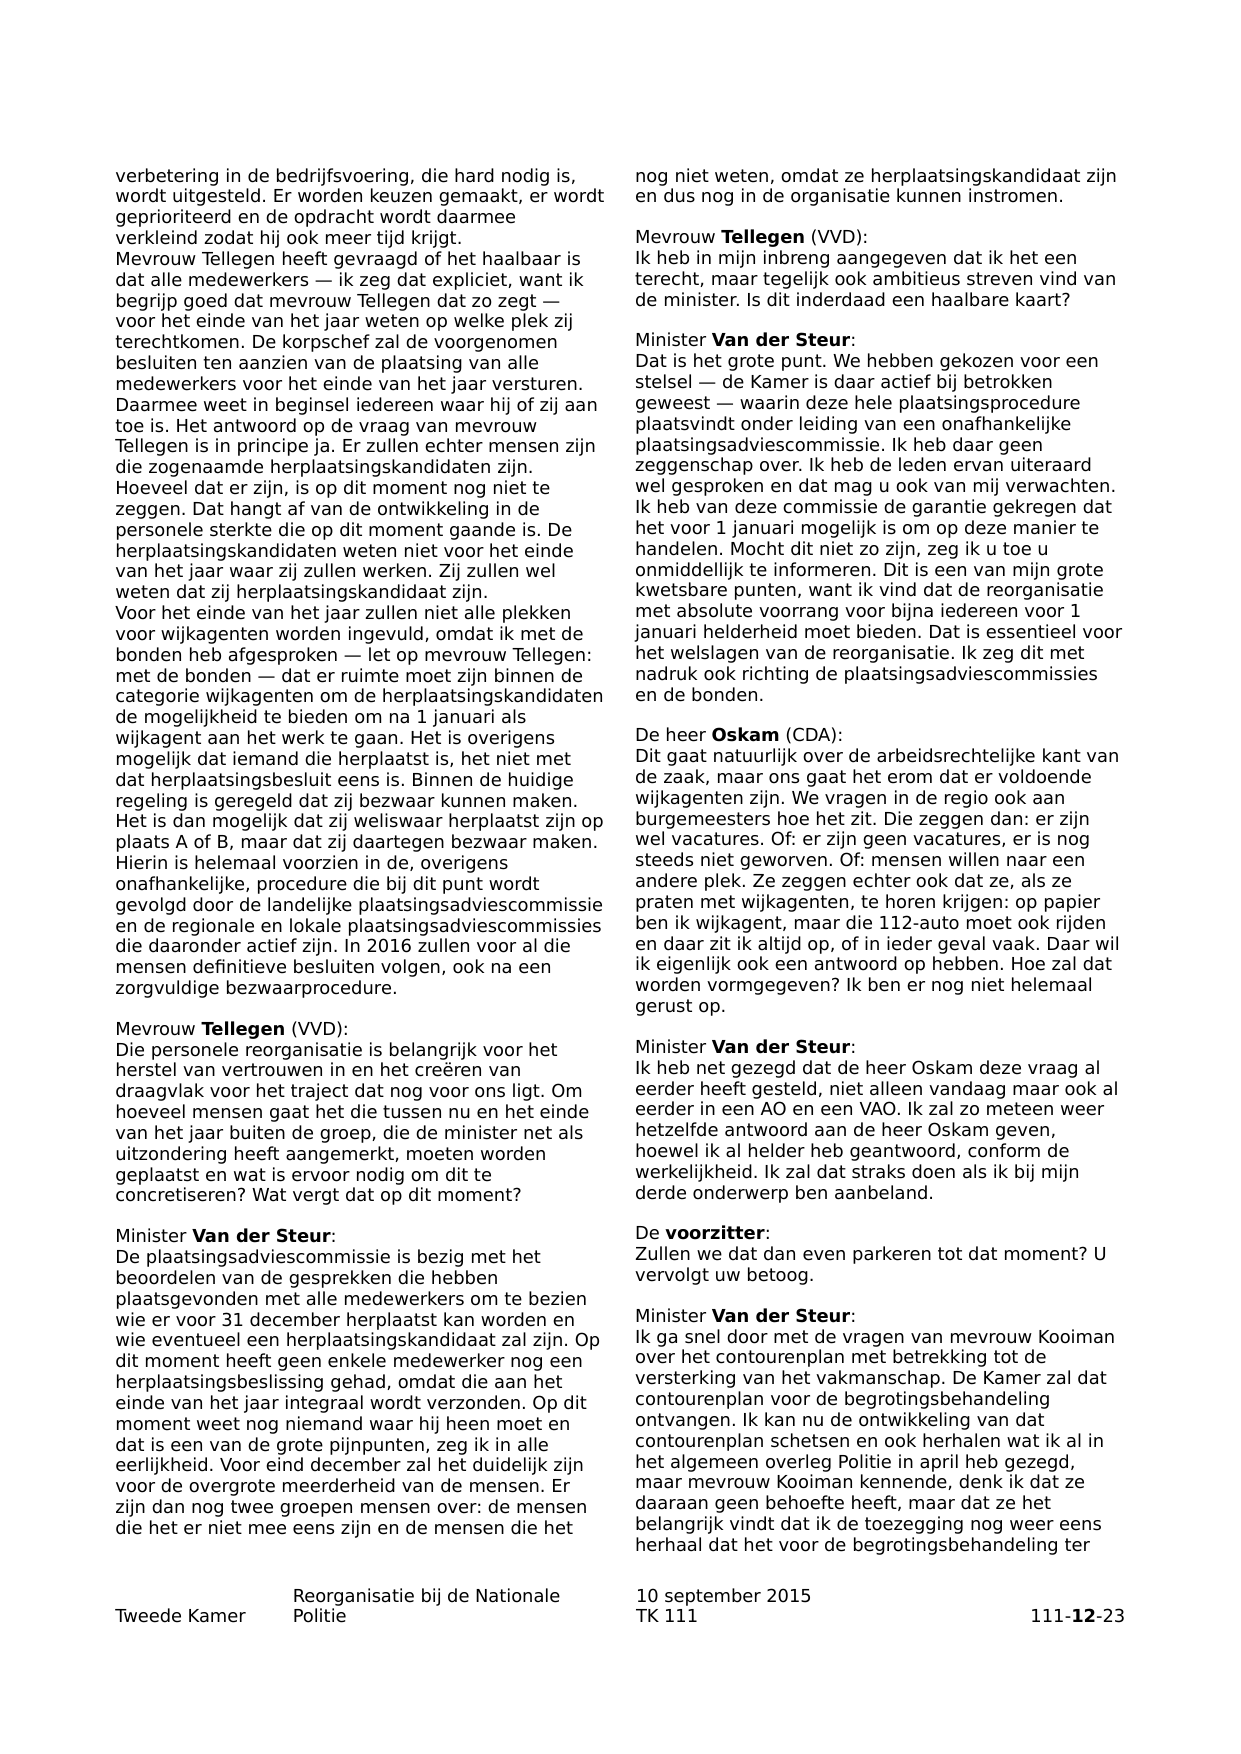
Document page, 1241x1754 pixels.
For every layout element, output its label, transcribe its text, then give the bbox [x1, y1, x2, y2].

text Mevrouw Tellegen heeft gevraagd of het haalbaar is dat alle medewerkers — ik zeg dat expliciet, want ik begrijp goed dat mevrouw Tellegen dat zo zegt — voor het einde van het jaar weten op welke plek zij terechtkomen. De korpschef zal de voorgenomen besluiten ten aanzien van de plaatsing van alle medewerkers voor het einde van het jaar versturen. Daarmee weet in beginsel iedereen waar hij of zij aan toe is. Het antwoord op de vraag van mevrouw Tellegen is in principe ja. Er zullen echter mensen zijn die zogenaamde herplaatsingskandidaten zijn. Hoeveel dat er zijn, is op dit moment nog niet te zeggen. Dat hangt af van de ontwikkeling in de personele sterkte die op dit moment gaande is. De herplaatsingskandidaten weten niet voor het einde van het jaar waar zij zullen werken. Zij zullen wel weten dat zij herplaatsingskandidaat zijn. [115, 249, 605, 603]
text Dit gaat natuurlijk over de arbeidsrechtelijke kant van de zaak, maar ons gaat het erom dat er voldoende wijkagenten zijn. We vragen in de regio ook aan burgemeesters hoe het zit. Die zeggen dan: er zijn wel vacatures. Of: er zijn geen vacatures, er is nog steeds niet geworven. Of: mensen willen naar een andere plek. Ze zeggen echter ook dat ze, als ze praten met wijkagenten, te horen krijgen: op papier ben ik wijkagent, maar die 112-auto moet ook rijden en daar zit ik altijd op, of in ieder geval vaak. Daar wil ik eigenlijk ook een antwoord op hebben. Hoe zal dat worden vormgegeven? Ik ben er nog niet helemaal gerust op. [635, 746, 1125, 1017]
text Ik heb net gezegd dat de heer Oskam deze vraag al eerder heeft gesteld, niet alleen vandaag maar ook al eerder in een AO en een VAO. Ik zal zo meteen weer hetzelfde antwoord aan de heer Oskam geven, hoewel ik al helder heb geantwoord, conform de werkelijkheid. Ik zal dat straks doen als ik bij mijn derde onderwerp ben aanbeland. [635, 1057, 1125, 1203]
text Voor het einde van het jaar zullen niet alle plekken voor wijkagenten worden ingevuld, omdat ik met de bonden heb afgesproken — let op mevrouw Tellegen: met de bonden — dat er ruimte moet zijn binnen de categorie wijkagenten om de herplaatsingskandidaten de mogelijkheid te bieden om na 1 januari als wijkagent aan het werk te gaan. Het is overigens mogelijk dat iemand die herplaatst is, het niet met dat herplaatsingsbesluit eens is. Binnen de huidige regeling is geregeld dat zij bezwaar kunnen maken. Het is dan mogelijk dat zij weliswaar herplaatst zijn op plaats A of B, maar dat zij daartegen bezwaar maken. Hierin is helemaal voorzien in de, overigens onafhankelijke, procedure die bij dit punt wordt gevolgd door de landelijke plaatsingsadviescommissie en de regionale en lokale plaatsingsadviescommissies die daaronder actief zijn. In 2016 zullen voor al die mensen definitieve besluiten volgen, ook na een zorgvuldige bezwaarprocedure. [115, 603, 605, 999]
text Minister Van der Steur: [635, 330, 1125, 351]
text Mevrouw Tellegen (VVD): [635, 227, 1125, 248]
text Zullen we dat dan even parkeren tot dat moment? U vervolgt uw betoog. [635, 1244, 1125, 1286]
text De plaatsingsadviescommissie is bezig met het beoordelen van de gesprekken die hebben plaatsgevonden met alle medewerkers om te bezien wie er voor 31 december herplaatst kan worden en wie eventueel een herplaatsingskandidaat zal zijn. Op dit moment heeft geen enkele medewerker nog een herplaatsingsbeslissing gehad, omdat die aan het einde van het jaar integraal wordt verzonden. Op dit moment weet nog niemand waar hij heen moet en dat is een van de grote pijnpunten, zeg ik in alle eerlijkheid. Voor eind december zal het duidelijk zijn voor de overgrote meerderheid van de mensen. Er zijn dan nog twee groepen mensen over: de mensen die het er niet mee eens zijn en de mensen die het [115, 1247, 605, 1538]
text Minister Van der Steur: [115, 1226, 605, 1247]
text Mevrouw Tellegen (VVD): [115, 1019, 605, 1039]
text De voorzitter: [635, 1223, 1125, 1244]
text Ik heb in mijn inbreng aangegeven dat ik het een terecht, maar tegelijk ook ambitieus streven vind van de minister. Is dit inderdaad een haalbare kaart? [635, 248, 1125, 310]
text Minister Van der Steur: [635, 1037, 1125, 1057]
text Ik ga snel door met de vragen van mevrouw Kooiman over het contourenplan met betrekking tot de versterking van het vakmanschap. De Kamer zal dat contourenplan voor de begrotingsbehandeling ontvangen. Ik kan nu de ontwikkeling van dat contourenplan schetsen en ook herhalen wat ik al in het algemeen overleg Politie in april heb gezegd, maar mevrouw Kooiman kennende, denk ik dat ze daaraan geen behoefte heeft, maar dat ze het belangrijk vindt dat ik de toezegging nog weer eens herhaal dat het voor de begrotingsbehandeling ter [635, 1326, 1125, 1556]
text Die personele reorganisatie is belangrijk voor het herstel van vertrouwen in en het creëren van draagvlak voor het traject dat nog voor ons ligt. Om hoeveel mensen gaat het die tussen nu en het einde van het jaar buiten de groep, die de minister net als uitzondering heeft aangemerkt, moeten worden geplaatst en wat is ervoor nodig om dit te concretiseren? Wat vergt dat op dit moment? [115, 1039, 605, 1206]
text Dat is het grote punt. We hebben gekozen voor een stelsel — de Kamer is daar actief bij betrokken geweest — waarin deze hele plaatsingsprocedure plaatsvindt onder leiding van een onafhankelijke plaatsingsadviescommissie. Ik heb daar geen zeggenschap over. Ik heb de leden ervan uiteraard wel gesproken en dat mag u ook van mij verwachten. Ik heb van deze commissie de garantie gekregen dat het voor 1 januari mogelijk is om op deze manier te handelen. Mocht dit niet zo zijn, zeg ik u toe u onmiddellijk te informeren. Dit is een van mijn grote kwetsbare punten, want ik vind dat de reorganisatie met absolute voorrang voor bijna iedereen voor 1 januari helderheid moet bieden. Dat is essentieel voor het welslagen van de reorganisatie. Ik zeg dit met nadruk ook richting de plaatsingsadviescommissies en de bonden. [635, 351, 1125, 705]
text nog niet weten, omdat ze herplaatsingskandidaat zijn en dus nog in de organisatie kunnen instromen. [635, 165, 1125, 207]
text Minister Van der Steur: [635, 1306, 1125, 1326]
text verbetering in de bedrijfsvoering, die hard nodig is, wordt uitgesteld. Er worden keuzen gemaakt, er wordt geprioriteerd en de opdracht wordt daarmee verkleind zodat hij ook meer tijd krijgt. [115, 165, 605, 249]
text De heer Oskam (CDA): [635, 725, 1125, 746]
